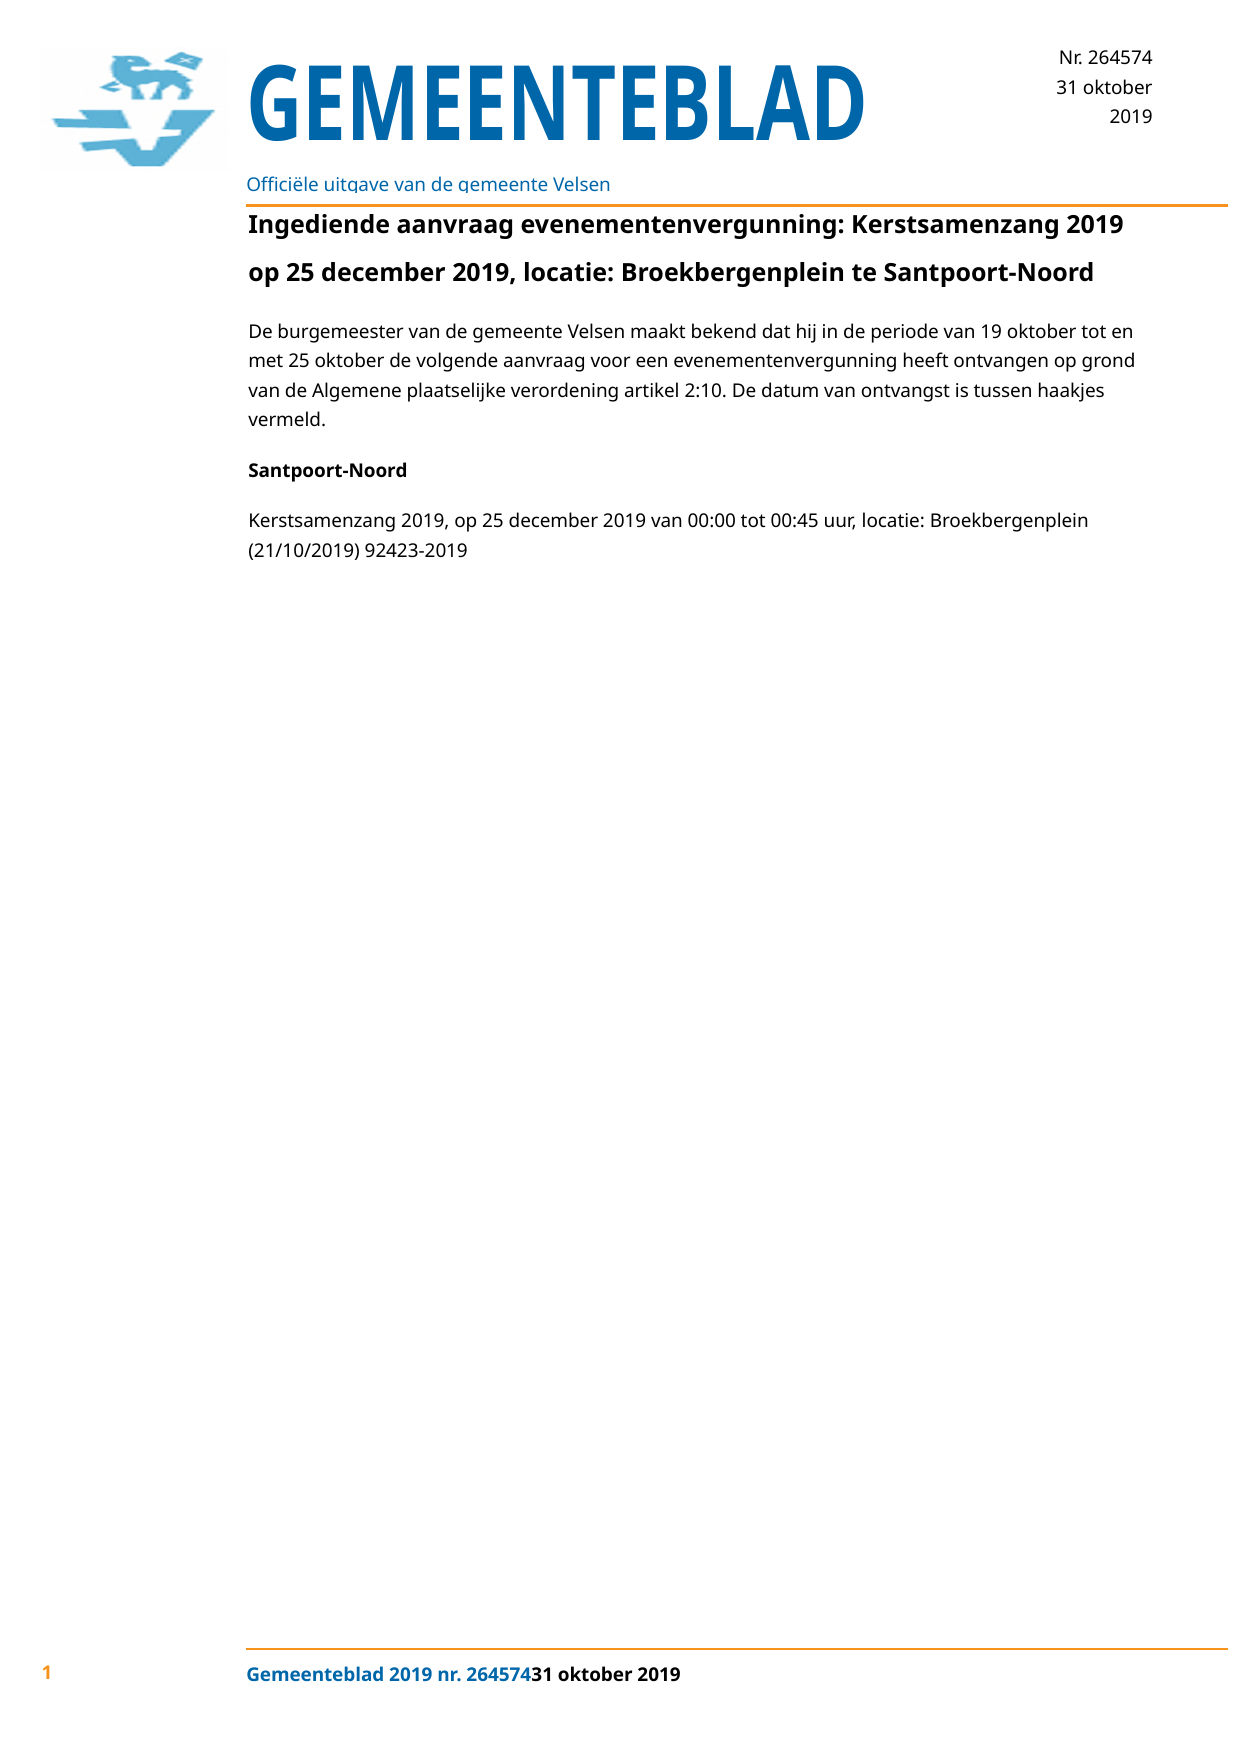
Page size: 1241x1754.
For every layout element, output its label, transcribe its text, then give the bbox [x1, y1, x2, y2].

picture [41, 47, 231, 172]
text De burgemeester van de gemeente Velsen maakt bekend dat hij in de periode van 19 oktober tot en met 25 oktober de volgende aanvraag voor een evenementenvergunning heeft ontvangen op grond van de Algemene plaatselijke verordening artikel 2:10. De datum van ontvangst is tussen haakjes vermeld. [248, 318, 1152, 432]
text Santpoort-Noord [248, 457, 1152, 483]
text Ingediende aanvraag evenementenvergunning: Kerstsamenzang 2019 op 25 december 2019, locatie: Broekbergenplein te Santpoort-Noord [248, 207, 1152, 288]
text Kerstsamenzang 2019, op 25 december 2019 van 00:00 tot 00:45 uur, locatie: Broekbergenplein (21/10/2019) 92423-2019 [248, 507, 1152, 563]
